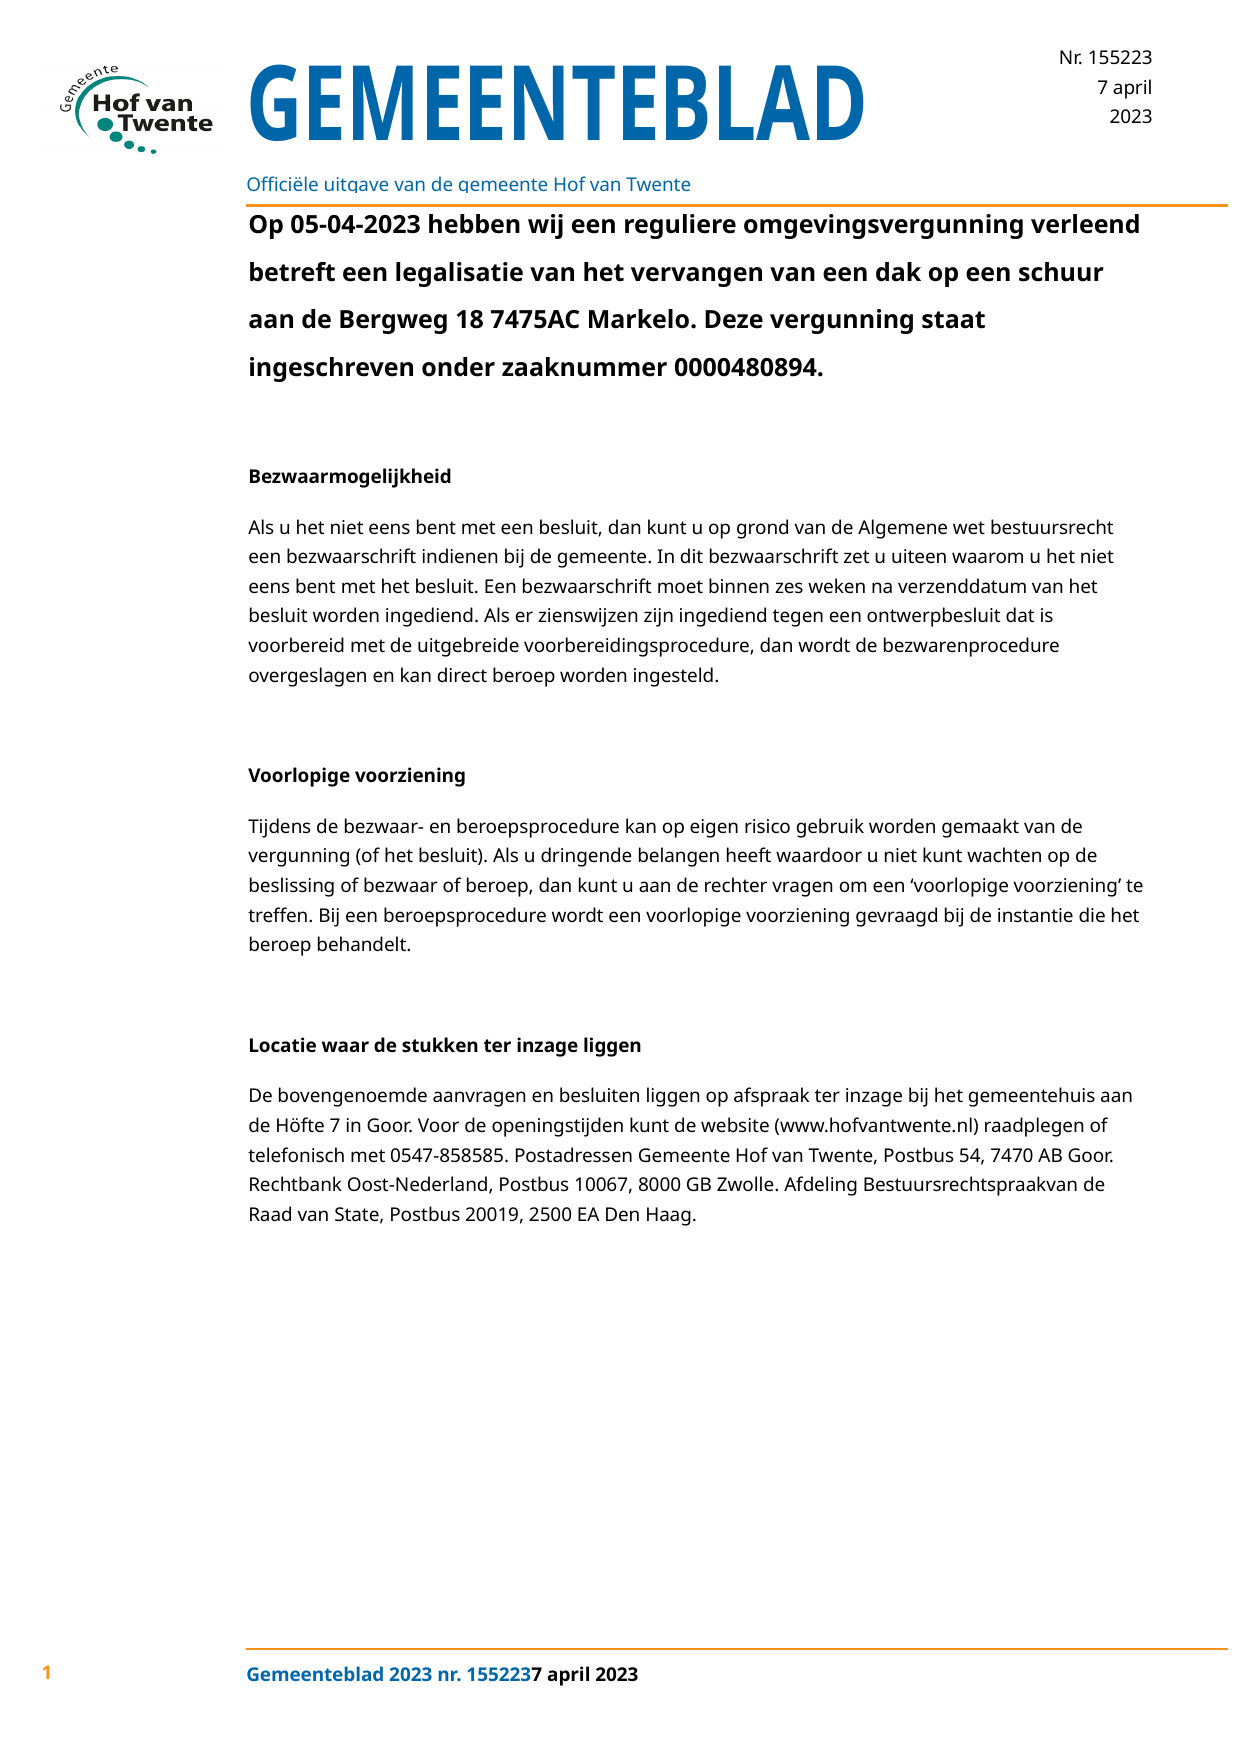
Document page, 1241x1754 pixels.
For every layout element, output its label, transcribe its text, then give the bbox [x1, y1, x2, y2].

picture [41, 47, 231, 172]
text Bezwaarmogelijkheid [248, 463, 1152, 489]
text Voorlopige voorziening [248, 763, 1152, 788]
text Locatie waar de stukken ter inzage liggen [248, 1032, 1152, 1058]
text Als u het niet eens bent met een besluit, dan kunt u op grond van de Algemene wet bestuursrecht een bezwaarschrift indienen bij de gemeente. In dit bezwaarschrift zet u uiteen waarom u het niet eens bent met het besluit. Een bezwaarschrift moet binnen zes weken na verzenddatum van het besluit worden ingediend. Als er zienswijzen zijn ingediend tegen een ontwerpbesluit dat is voorbereid met de uitgebreide voorbereidingsprocedure, dan wordt de bezwarenprocedure overgeslagen en kan direct beroep worden ingesteld. [248, 514, 1152, 688]
text Op 05-04-2023 hebben wij een reguliere omgevingsvergunning verleend betreft een legalisatie van het vervangen van een dak op een schuur aan de Bergweg 18 7475AC Markelo. Deze vergunning staat ingeschreven onder zaaknummer 0000480894. [248, 207, 1152, 384]
text De bovengenoemde aanvragen en besluiten liggen op afspraak ter inzage bij het gemeentehuis aan de Höfte 7 in Goor. Voor de openingstijden kunt de website (www.hofvantwente.nl) raadplegen of telefonisch met 0547-858585. Postadressen Gemeente Hof van Twente, Postbus 54, 7470 AB Goor. Rechtbank Oost-Nederland, Postbus 10067, 8000 GB Zwolle. Afdeling Bestuursrechtspraakvan de Raad van State, Postbus 20019, 2500 EA Den Haag. [248, 1083, 1152, 1227]
text Tijdens de bezwaar- en beroepsprocedure kan op eigen risico gebruik worden gemaakt van de vergunning (of het besluit). Als u dringende belangen heeft waardoor u niet kunt wachten op de beslissing of bezwaar of beroep, dan kunt u aan de rechter vragen om een ‘voorlopige voorziening’ te treffen. Bij een beroepsprocedure wordt een voorlopige voorziening gevraagd bij de instantie die het beroep behandelt. [248, 813, 1152, 957]
